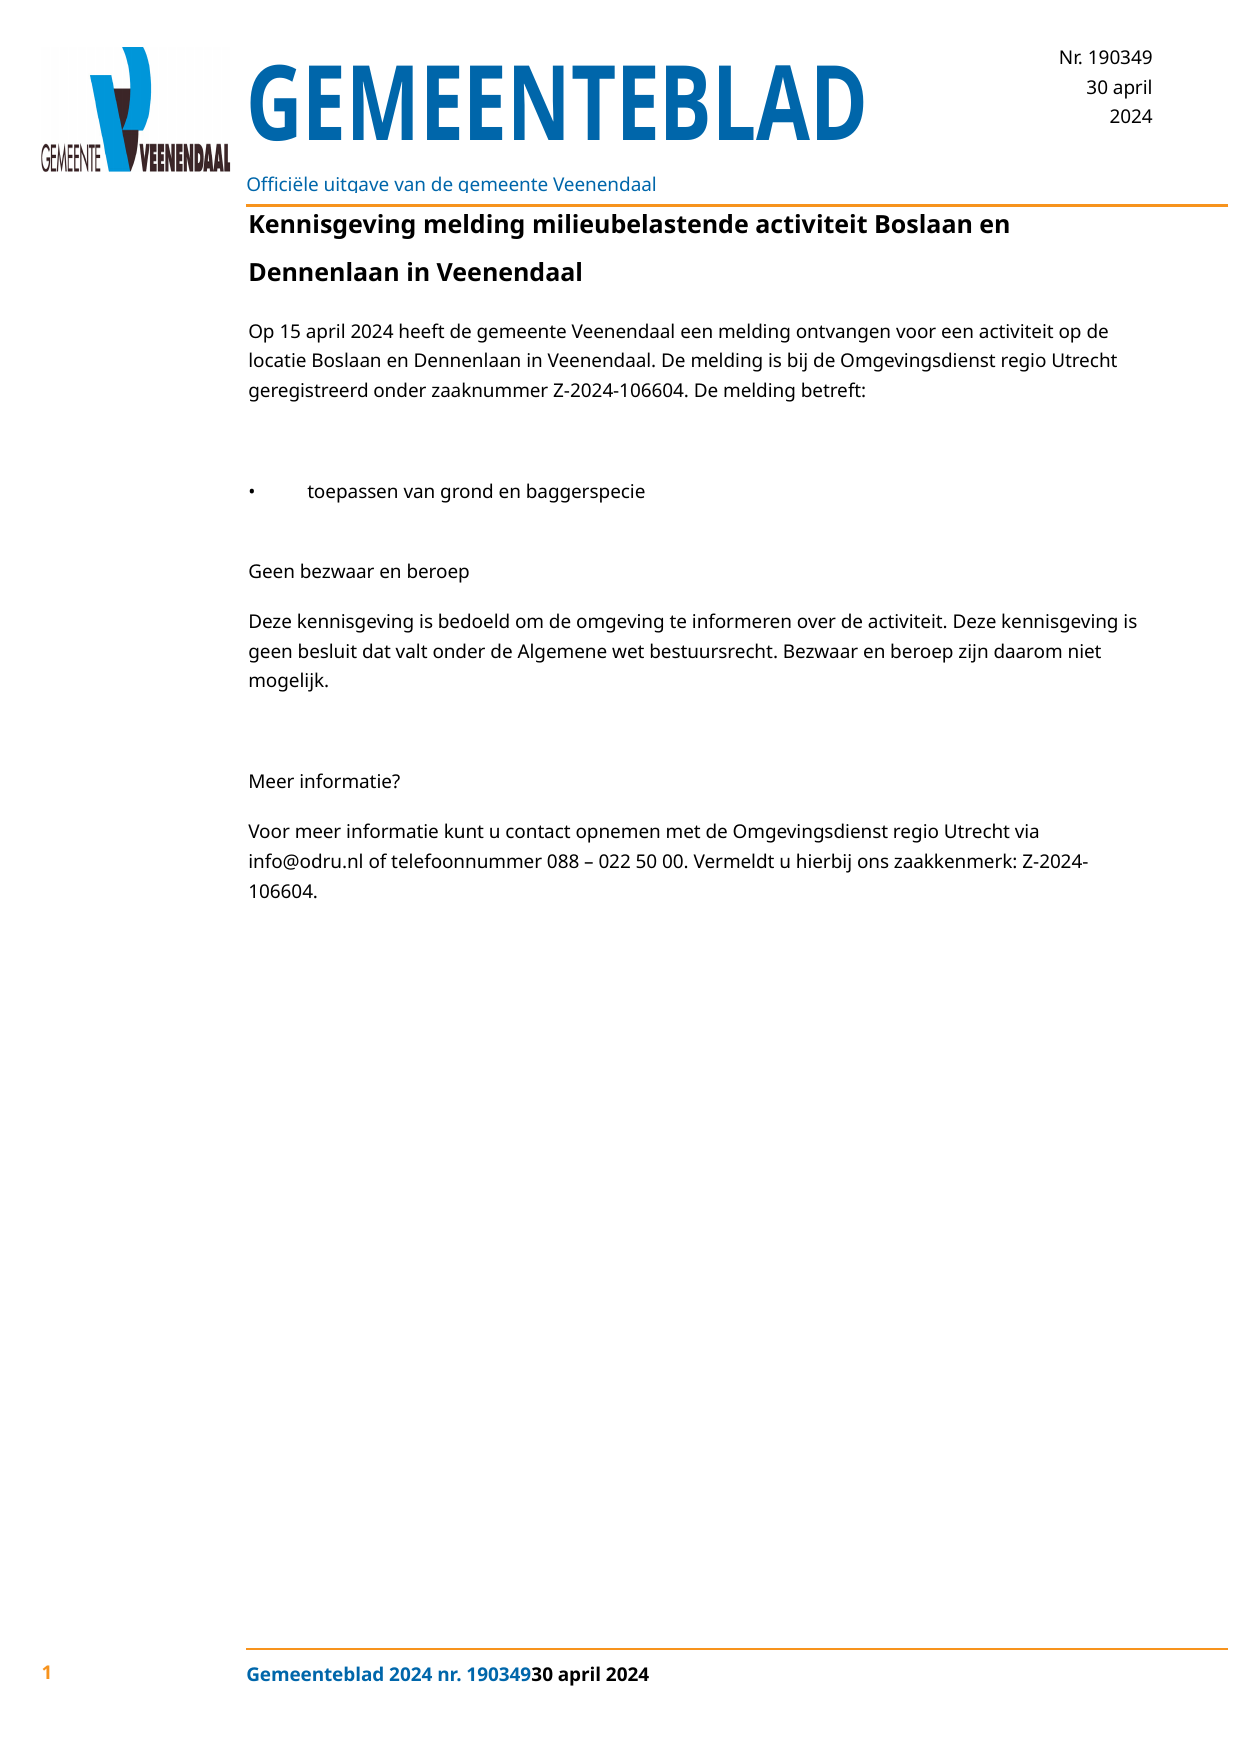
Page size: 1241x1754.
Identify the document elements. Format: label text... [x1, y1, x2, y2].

text Meer informatie? [248, 768, 1152, 794]
text Geen bezwaar en beroep [248, 558, 1152, 584]
text Kennisgeving melding milieubelastende activiteit Boslaan en Dennenlaan in Veenendaal [248, 207, 1152, 288]
text Voor meer informatie kunt u contact opnemen met de Omgevingsdienst regio Utrecht via info@odru.nl of telefoonnummer 088 – 022 50 00. Vermeldt u hierbij ons zaakkenmerk: Z-2024-106604. [248, 819, 1152, 904]
text Deze kennisgeving is bedoeld om de omgeving te informeren over de activiteit. Deze kennisgeving is geen besluit dat valt onder de Algemene wet bestuursrecht. Bezwaar en beroep zijn daarom niet mogelijk. [248, 608, 1152, 693]
picture [123, 47, 231, 172]
list toepassen van grond en baggerspecie [248, 478, 1152, 504]
picture [41, 47, 130, 172]
text Op 15 april 2024 heeft de gemeente Veenendaal een melding ontvangen voor een activiteit op de locatie Boslaan en Dennenlaan in Veenendaal. De melding is bij de Omgevingsdienst regio Utrecht geregistreerd onder zaaknummer Z-2024-106604. De melding betreft: [248, 318, 1152, 403]
